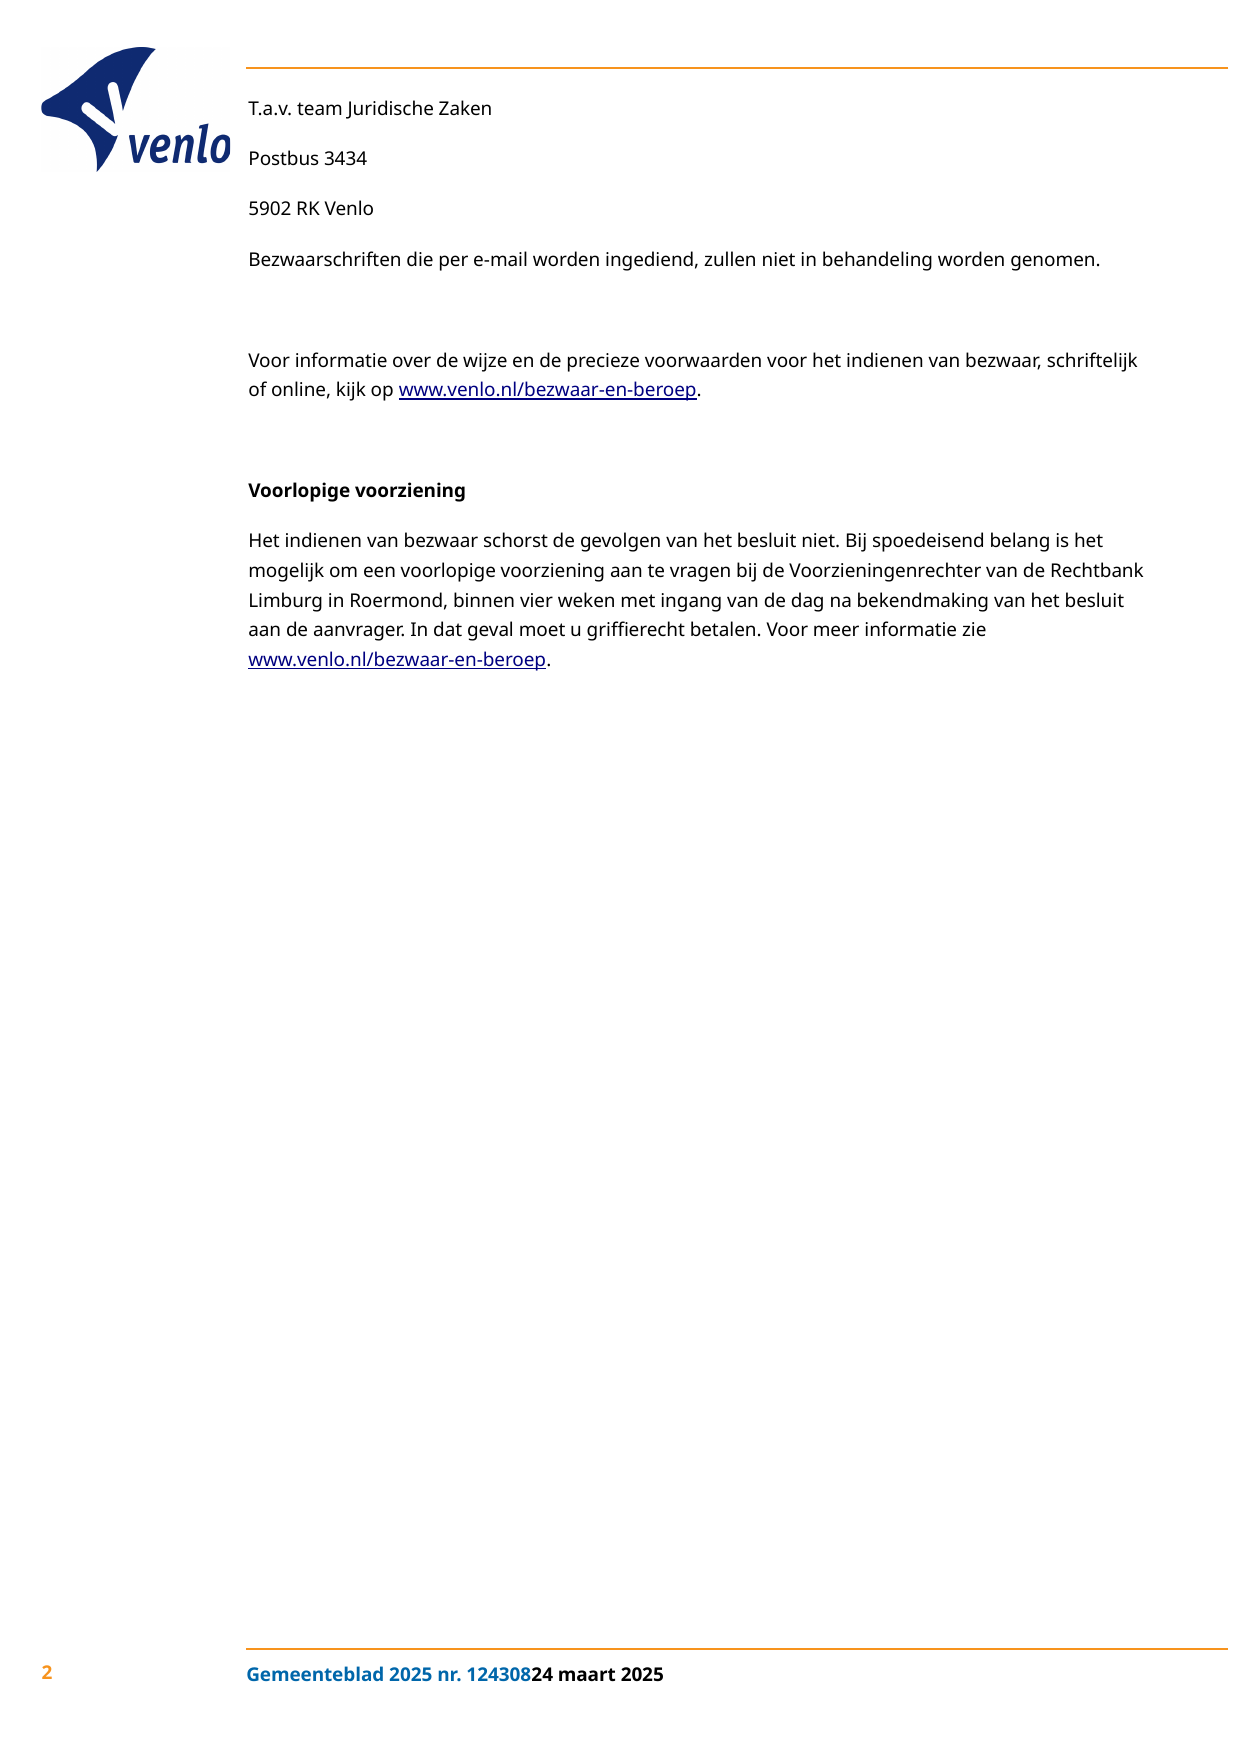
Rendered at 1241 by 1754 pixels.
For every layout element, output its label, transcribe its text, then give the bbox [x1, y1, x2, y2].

picture [41, 47, 231, 172]
text Voorlopige voorziening [248, 477, 1152, 503]
text T.a.v. team Juridische Zaken [248, 95, 1152, 121]
text Postbus 3434 [248, 145, 1152, 171]
text Het indienen van bezwaar schorst de gevolgen van het besluit niet. Bij spoedeisend belang is het mogelijk om een voorlopige voorziening aan te vragen bij de Voorzieningenrechter van de Rechtbank Limburg in Roermond, binnen vier weken met ingang van de dag na bekendmaking van het besluit aan de aanvrager. In dat geval moet u griffierecht betalen. Voor meer informatie zie www.venlo.nl/bezwaar-en-beroep. [248, 528, 1152, 672]
text Bezwaarschriften die per e-mail worden ingediend, zullen niet in behandeling worden genomen. [248, 246, 1152, 272]
text Voor informatie over de wijze en de precieze voorwaarden voor het indienen van bezwaar, schriftelijk of online, kijk op www.venlo.nl/bezwaar-en-beroep. [248, 347, 1152, 402]
text 5902 RK Venlo [248, 196, 1152, 221]
